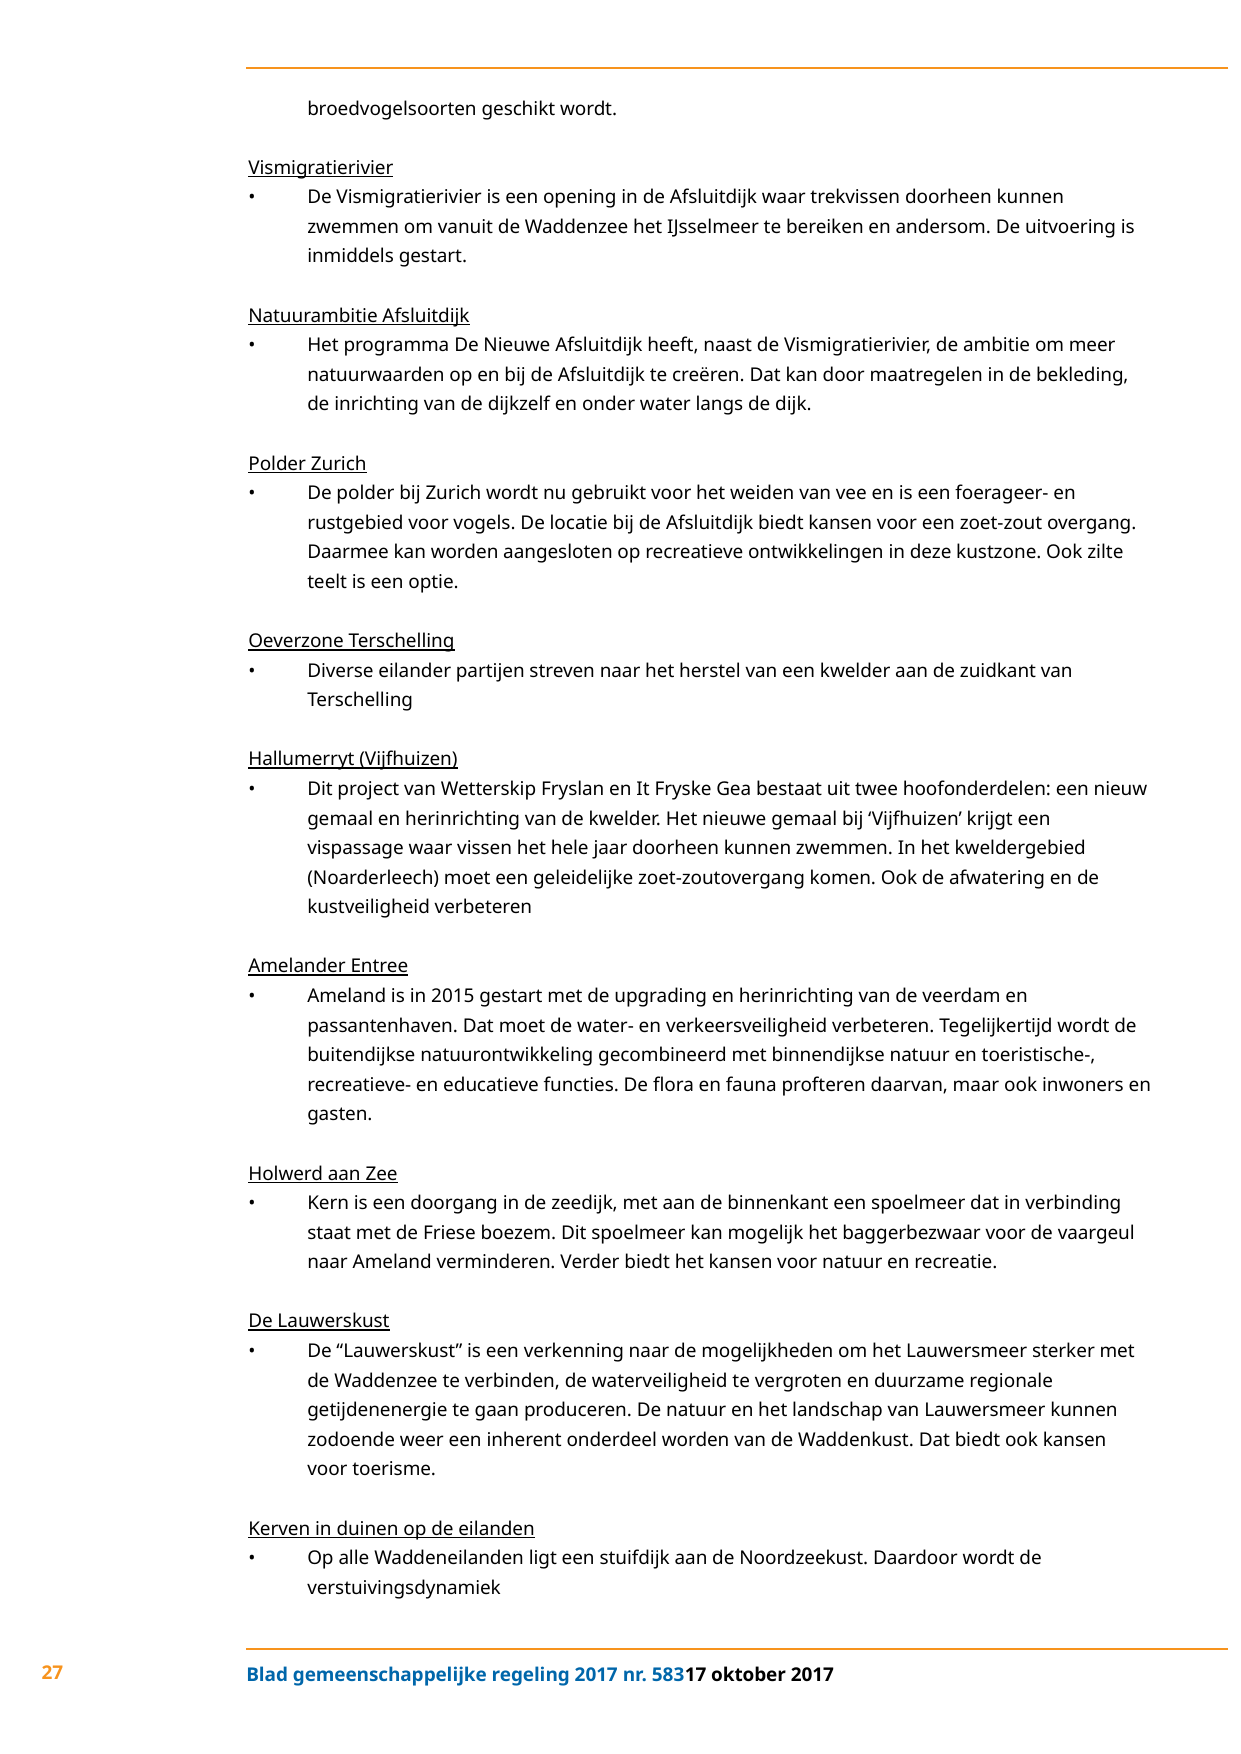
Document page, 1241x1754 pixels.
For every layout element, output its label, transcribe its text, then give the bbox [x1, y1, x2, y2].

text De Lauwerskust [248, 1308, 1152, 1333]
text Vismigratierivier [248, 154, 1152, 180]
text Hallumerryt (Vijfhuizen) [248, 746, 1152, 771]
text Amelander Entree [248, 953, 1152, 978]
text Kerven in duinen op de eilanden [248, 1515, 1152, 1541]
list De “Lauwerskust” is een verkenning naar de mogelijkheden om het Lauwersmeer sterker met de Waddenzee te verbinden, de waterveiligheid te vergroten en duurzame regionale getijdenenergie te gaan produceren. De natuur en het landschap van Lauwersmeer kunnen zodoende weer een inherent onderdeel worden van de Waddenkust. Dat biedt ook kansen voor toerisme. [248, 1337, 1152, 1481]
text Natuurambitie Afsluitdijk [248, 302, 1152, 328]
text Polder Zurich [248, 450, 1152, 476]
text Holwerd aan Zee [248, 1160, 1152, 1186]
list Op alle Waddeneilanden ligt een stuifdijk aan de Noordzeekust. Daardoor wordt de verstuivingsdynamiek [248, 1544, 1152, 1600]
list De polder bij Zurich wordt nu gebruikt voor het weiden van vee en is een foerageer- en rustgebied voor vogels. De locatie bij de Afsluitdijk biedt kansen voor een zoet-zout overgang. Daarmee kan worden aangesloten op recreatieve ontwikkelingen in deze kustzone. Ook zilte teelt is een optie. [248, 479, 1152, 594]
picture [41, 47, 231, 172]
list Diverse eilander partijen streven naar het herstel van een kwelder aan de zuidkant van Terschelling [248, 657, 1152, 712]
list Dit project van Wetterskip Fryslan en It Fryske Gea bestaat uit twee hoofonderdelen: een nieuw gemaal en herinrichting van de kwelder. Het nieuwe gemaal bij ‘Vijfhuizen’ krijgt een vispassage waar vissen het hele jaar doorheen kunnen zwemmen. In het kweldergebied (Noarderleech) moet een geleidelijke zoet-zoutovergang komen. Ook de afwatering en de kustveiligheid verbeteren [248, 775, 1152, 919]
text Oeverzone Terschelling [248, 627, 1152, 653]
list Het programma De Nieuwe Afsluitdijk heeft, naast de Vismigratierivier, de ambitie om meer natuurwaarden op en bij de Afsluitdijk te creëren. Dat kan door maatregelen in de bekleding, de inrichting van de dijkzelf en onder water langs de dijk. [248, 331, 1152, 416]
list De Vismigratierivier is een opening in de Afsluitdijk waar trekvissen doorheen kunnen zwemmen om vanuit de Waddenzee het IJsselmeer te bereiken en andersom. De uitvoering is inmiddels gestart. [248, 183, 1152, 268]
list Kern is een doorgang in de zeedijk, met aan de binnenkant een spoelmeer dat in verbinding staat met de Friese boezem. Dit spoelmeer kan mogelijk het baggerbezwaar voor de vaargeul naar Ameland verminderen. Verder biedt het kansen voor natuur en recreatie. [248, 1189, 1152, 1274]
list Ameland is in 2015 gestart met de upgrading en herinrichting van de veerdam en passantenhaven. Dat moet de water- en verkeersveiligheid verbeteren. Tegelijkertijd wordt de buitendijkse natuurontwikkeling gecombineerd met binnendijkse natuur en toeristische-, recreatieve- en educatieve functies. De flora en fauna profteren daarvan, maar ook inwoners en gasten. [248, 982, 1152, 1126]
list broedvogelsoorten geschikt wordt. [248, 95, 1152, 121]
